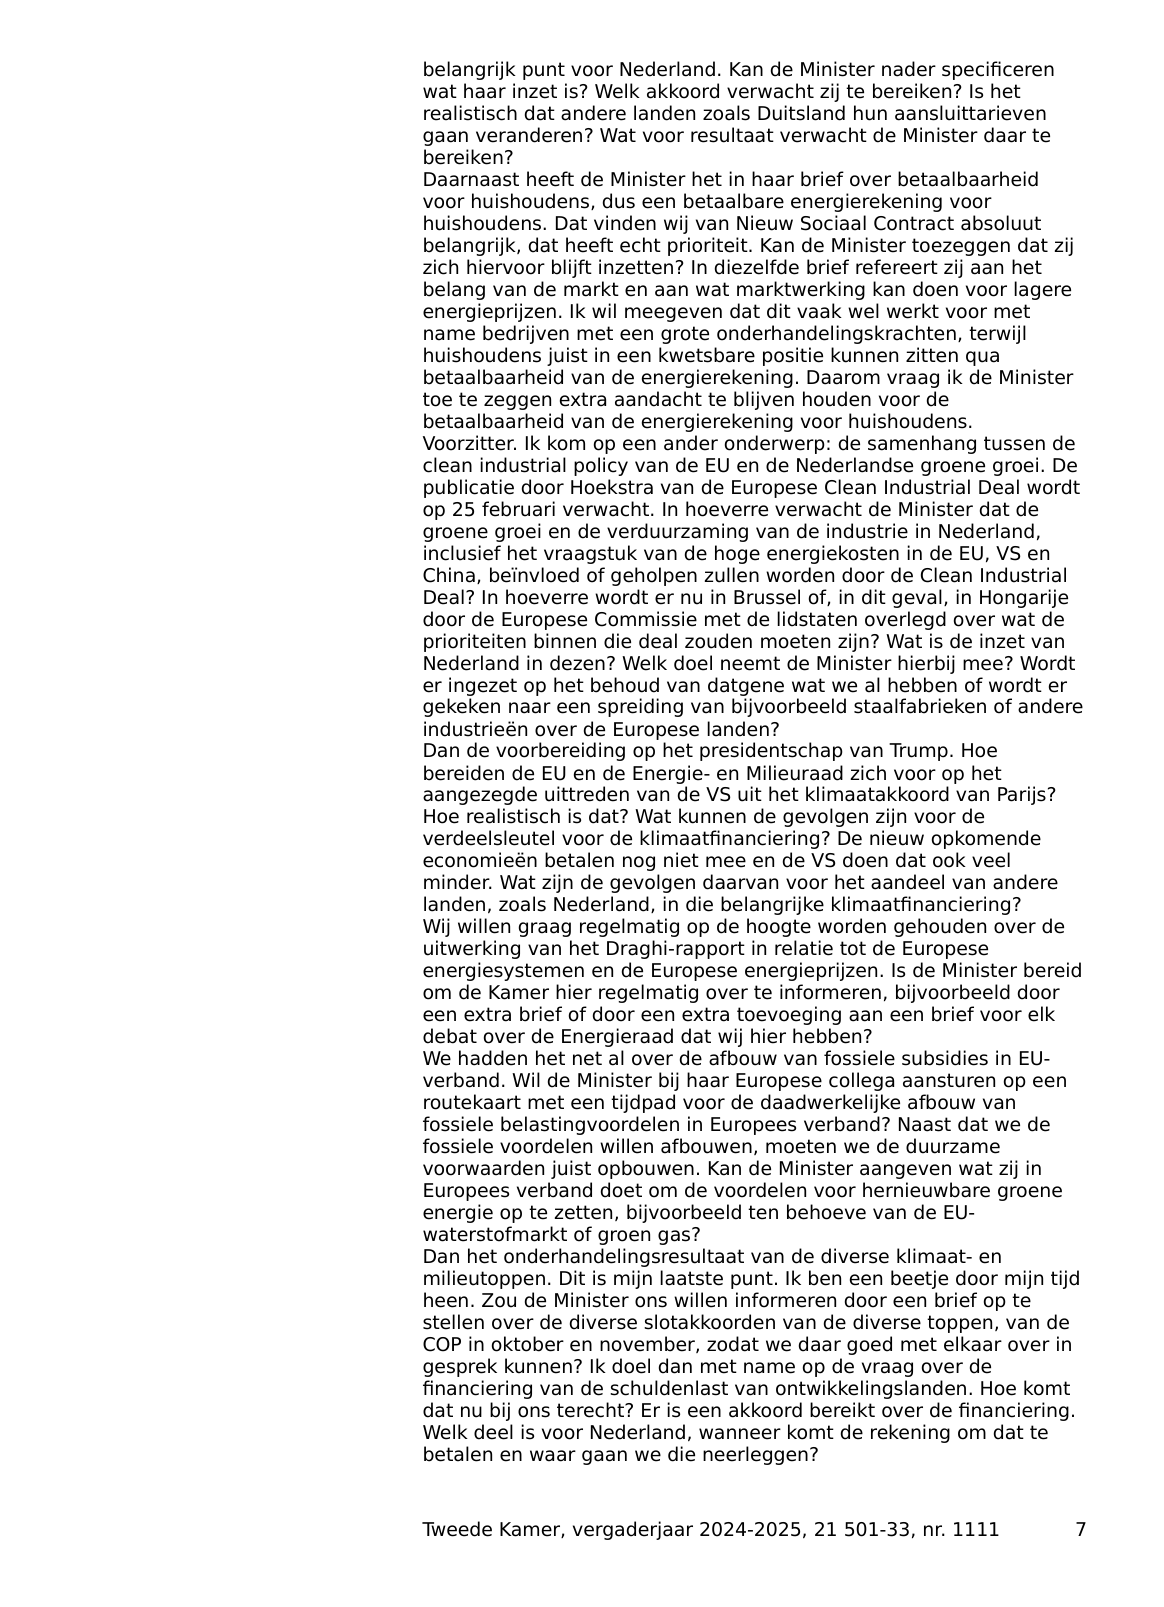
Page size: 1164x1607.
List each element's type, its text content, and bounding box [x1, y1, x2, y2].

text We hadden het net al over de afbouw van fossiele subsidies in EU-verband. Wil de Minister bij haar Europese collega aansturen op een routekaart met een tijdpad voor de daadwerkelijke afbouw van fossiele belastingvoordelen in Europees verband? Naast dat we de fossiele voordelen willen afbouwen, moeten we de duurzame voorwaarden juist opbouwen. Kan de Minister aangeven wat zij in Europees verband doet om de voordelen voor hernieuwbare groene energie op te zetten, bijvoorbeeld ten behoeve van de EU-waterstofmarkt of groen gas? [422, 1048, 1087, 1246]
text Voorzitter. Ik kom op een ander onderwerp: de samenhang tussen de clean industrial policy van de EU en de Nederlandse groene groei. De publicatie door Hoekstra van de Europese Clean Industrial Deal wordt op 25 februari verwacht. In hoeverre verwacht de Minister dat de groene groei en de verduurzaming van de industrie in Nederland, inclusief het vraagstuk van de hoge energiekosten in de EU, VS en China, beïnvloed of geholpen zullen worden door de Clean Industrial Deal? In hoeverre wordt er nu in Brussel of, in dit geval, in Hongarije door de Europese Commissie met de lidstaten overlegd over wat de prioriteiten binnen die deal zouden moeten zijn? Wat is de inzet van Nederland in dezen? Welk doel neemt de Minister hierbij mee? Wordt er ingezet op het behoud van datgene wat we al hebben of wordt er gekeken naar een spreiding van bijvoorbeeld staalfabrieken of andere industrieën over de Europese landen? [422, 433, 1087, 740]
text Dan de voorbereiding op het presidentschap van Trump. Hoe bereiden de EU en de Energie- en Milieuraad zich voor op het aangezegde uittreden van de VS uit het klimaatakkoord van Parijs? Hoe realistisch is dat? Wat kunnen de gevolgen zijn voor de verdeelsleutel voor de klimaatfinanciering? De nieuw opkomende economieën betalen nog niet mee en de VS doen dat ook veel minder. Wat zijn de gevolgen daarvan voor het aandeel van andere landen, zoals Nederland, in die belangrijke klimaatfinanciering? [422, 740, 1087, 916]
text Wij willen graag regelmatig op de hoogte worden gehouden over de uitwerking van het Draghi-rapport in relatie tot de Europese energiesystemen en de Europese energieprijzen. Is de Minister bereid om de Kamer hier regelmatig over te informeren, bijvoorbeeld door een extra brief of door een extra toevoeging aan een brief voor elk debat over de Energieraad dat wij hier hebben? [422, 916, 1087, 1048]
text Dan het onderhandelingsresultaat van de diverse klimaat- en milieutoppen. Dit is mijn laatste punt. Ik ben een beetje door mijn tijd heen. Zou de Minister ons willen informeren door een brief op te stellen over de diverse slotakkoorden van de diverse toppen, van de COP in oktober en november, zodat we daar goed met elkaar over in gesprek kunnen? Ik doel dan met name op de vraag over de financiering van de schuldenlast van ontwikkelingslanden. Hoe komt dat nu bij ons terecht? Er is een akkoord bereikt over de financiering. Welk deel is voor Nederland, wanneer komt de rekening om dat te betalen en waar gaan we die neerleggen? [422, 1246, 1087, 1466]
text Daarnaast heeft de Minister het in haar brief over betaalbaarheid voor huishoudens, dus een betaalbare energierekening voor huishoudens. Dat vinden wij van Nieuw Sociaal Contract absoluut belangrijk, dat heeft echt prioriteit. Kan de Minister toezeggen dat zij zich hiervoor blijft inzetten? In diezelfde brief refereert zij aan het belang van de markt en aan wat marktwerking kan doen voor lagere energieprijzen. Ik wil meegeven dat dit vaak wel werkt voor met name bedrijven met een grote onderhandelingskrachten, terwijl huishoudens juist in een kwetsbare positie kunnen zitten qua betaalbaarheid van de energierekening. Daarom vraag ik de Minister toe te zeggen extra aandacht te blijven houden voor de betaalbaarheid van de energierekening voor huishoudens. [422, 169, 1087, 433]
text belangrijk punt voor Nederland. Kan de Minister nader specificeren wat haar inzet is? Welk akkoord verwacht zij te bereiken? Is het realistisch dat andere landen zoals Duitsland hun aansluittarieven gaan veranderen? Wat voor resultaat verwacht de Minister daar te bereiken? [422, 59, 1087, 169]
